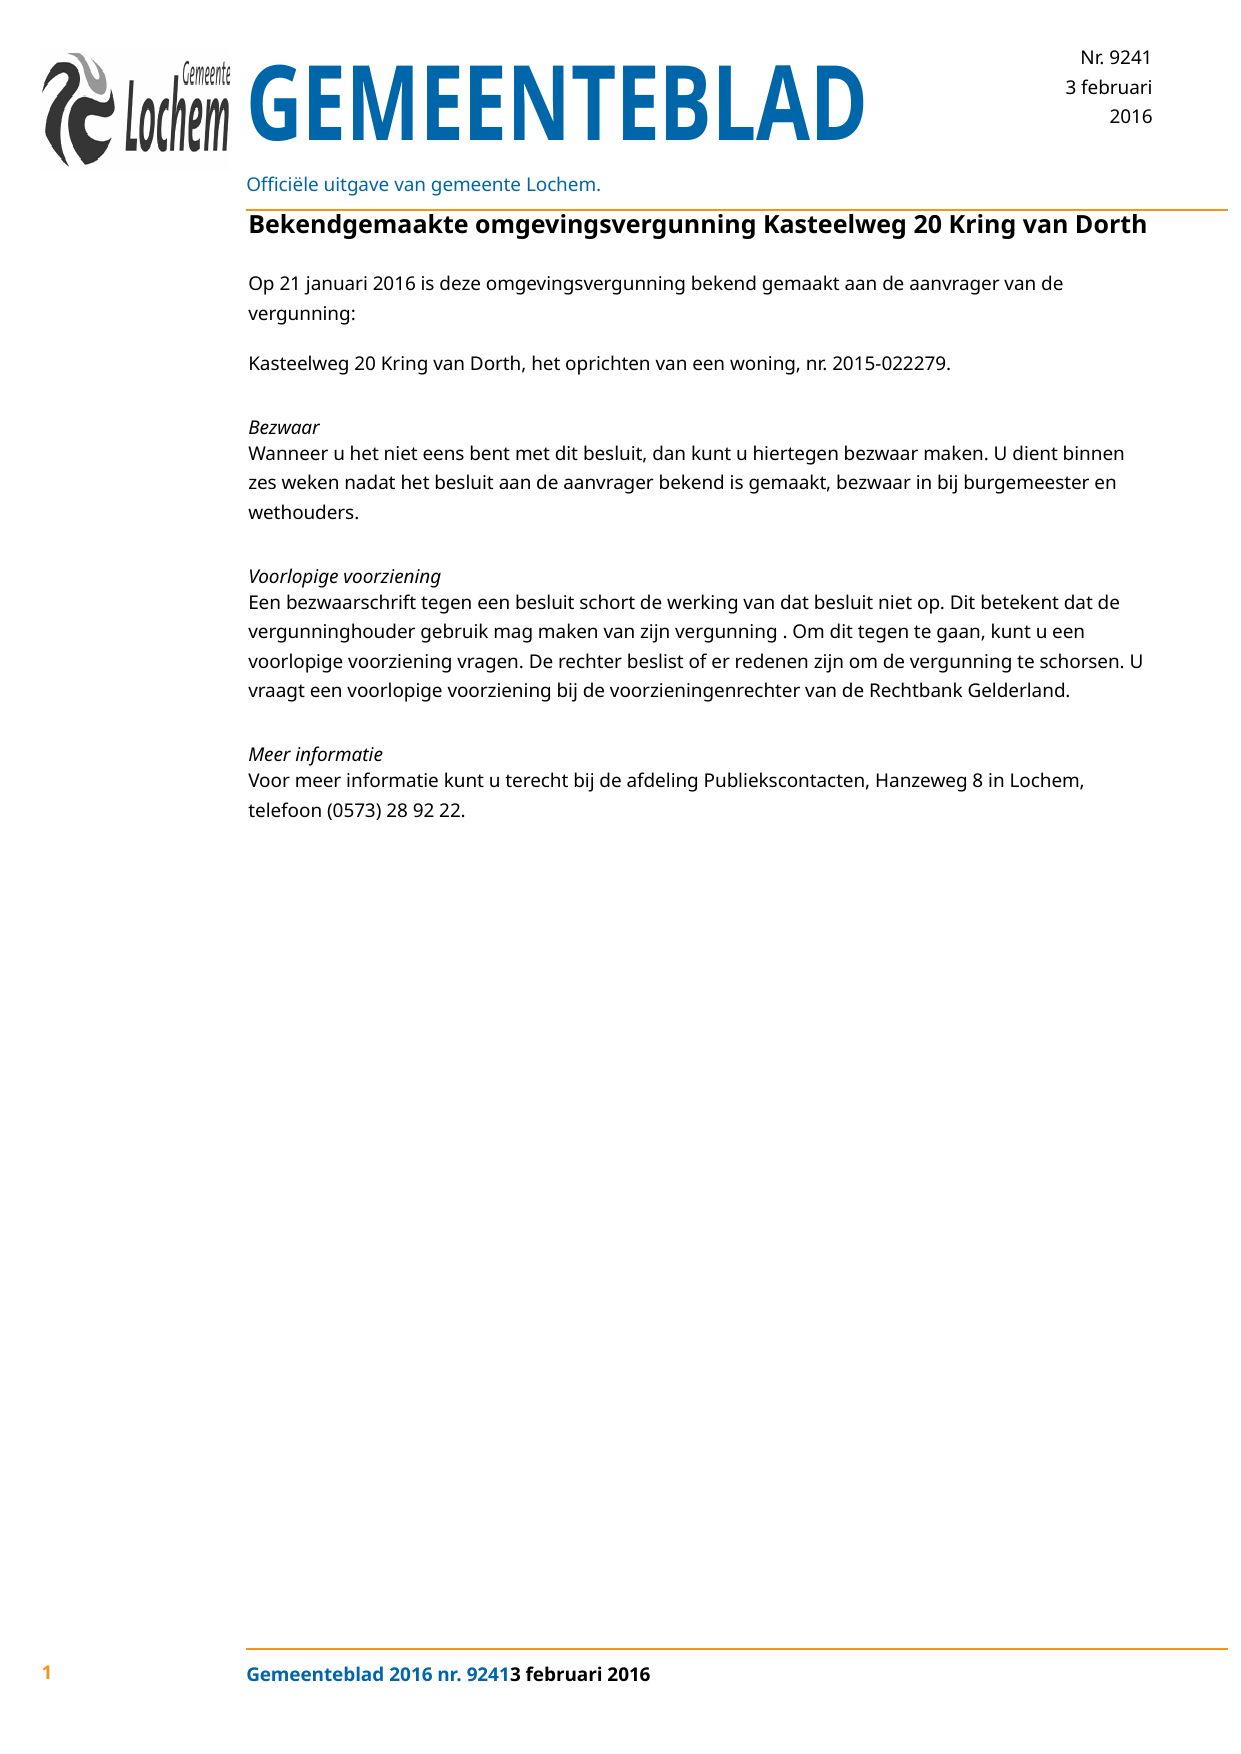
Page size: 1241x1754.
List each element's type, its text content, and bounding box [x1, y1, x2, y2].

text Op 21 januari 2016 is deze omgevingsvergunning bekend gemaakt aan de aanvrager van de vergunning: [248, 270, 1152, 326]
picture [41, 47, 231, 172]
text Voor meer informatie kunt u terecht bij de afdeling Publiekscontacten, Hanzeweg 8 in Lochem, telefoon (0573) 28 92 22. [248, 767, 1152, 823]
text Voorlopige voorziening [248, 563, 1152, 589]
text Kasteelweg 20 Kring van Dorth, het oprichten van een woning, nr. 2015-022279. [248, 350, 1152, 376]
text Bekendgemaakte omgevingsvergunning Kasteelweg 20 Kring van Dorth [248, 211, 1152, 241]
text Bezwaar [248, 414, 1152, 440]
text Een bezwaarschrift tegen een besluit schort de werking van dat besluit niet op. Dit betekent dat de vergunninghouder gebruik mag maken van zijn vergunning . Om dit tegen te gaan, kunt u een voorlopige voorziening vragen. De rechter beslist of er redenen zijn om de vergunning te schorsen. U vraagt een voorlopige voorziening bij de voorzieningenrechter van de Rechtbank Gelderland. [248, 589, 1152, 703]
text Wanneer u het niet eens bent met dit besluit, dan kunt u hiertegen bezwaar maken. U dient binnen zes weken nadat het besluit aan de aanvrager bekend is gemaakt, bezwaar in bij burgemeester en wethouders. [248, 440, 1152, 525]
text Meer informatie [248, 742, 1152, 767]
